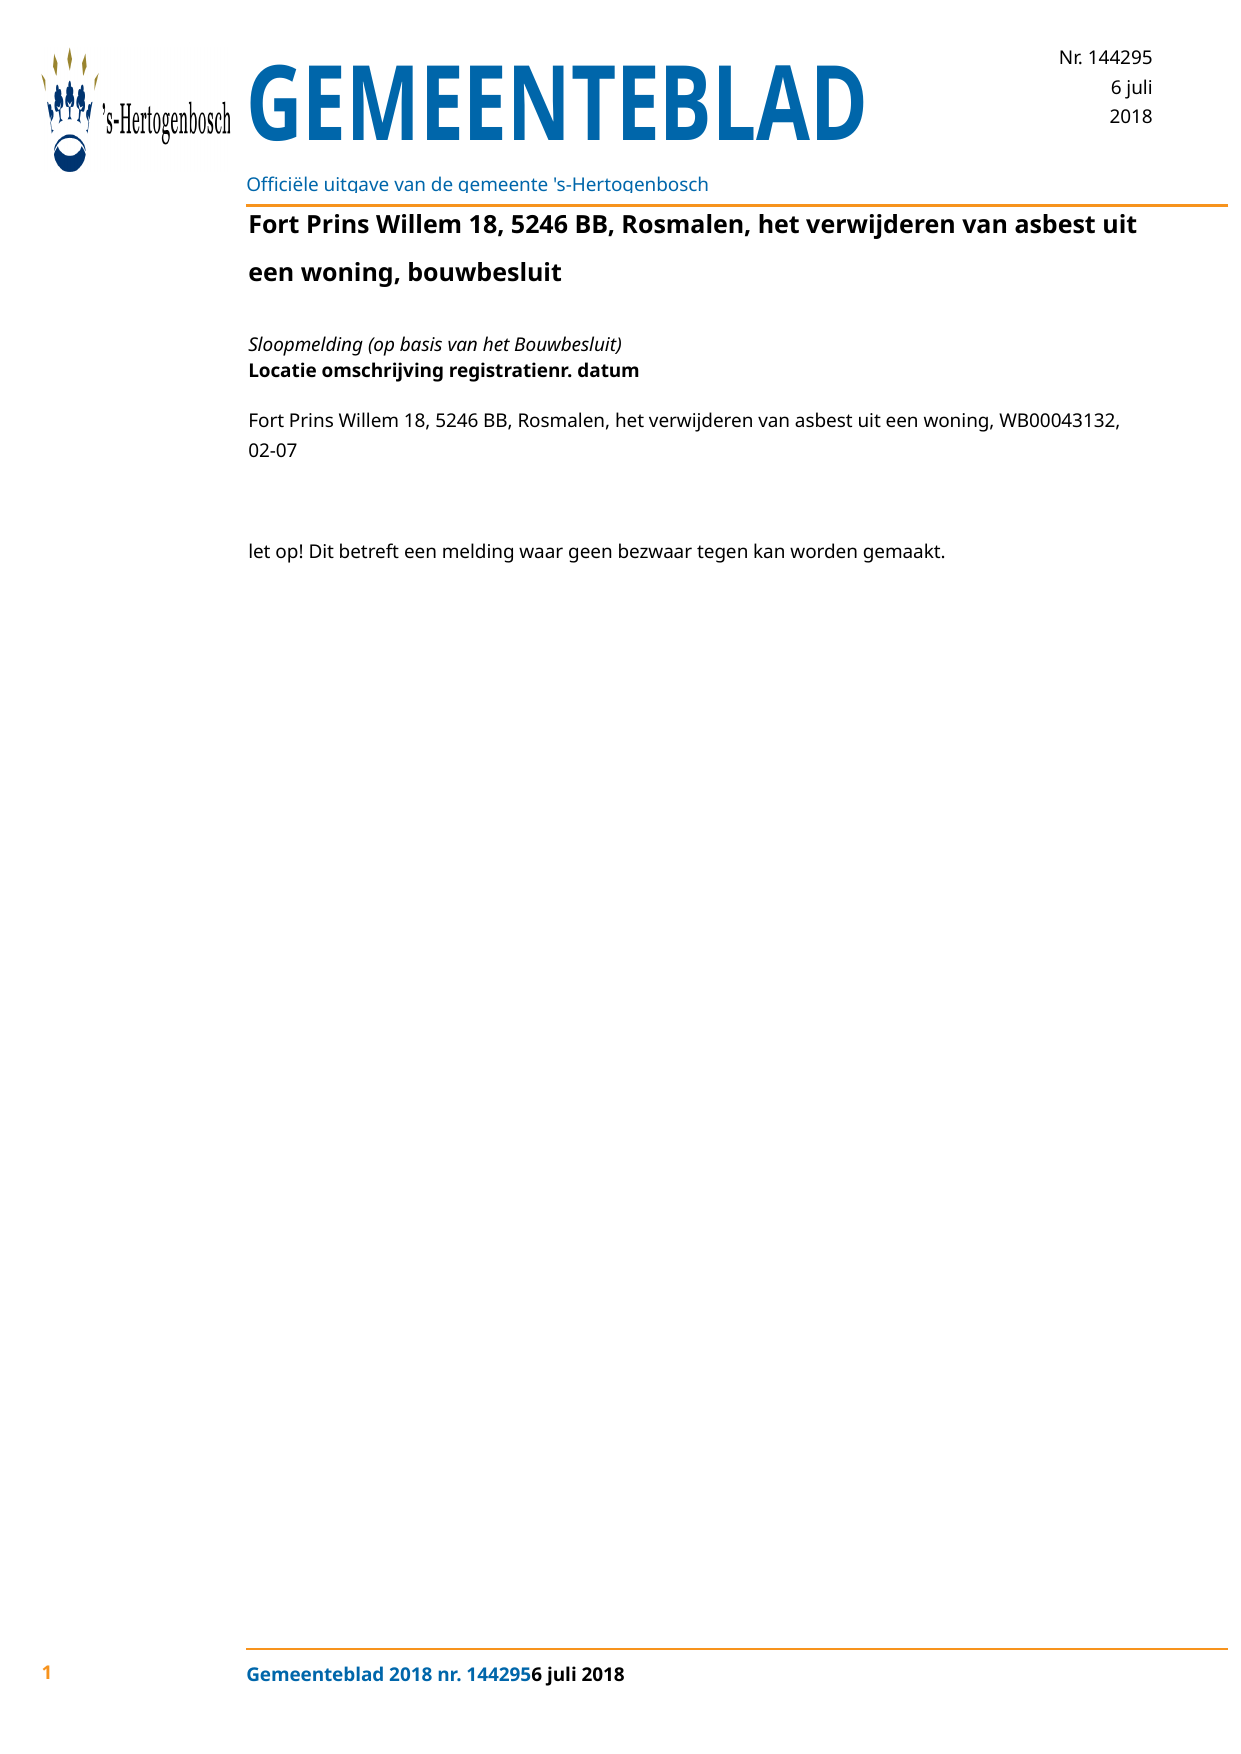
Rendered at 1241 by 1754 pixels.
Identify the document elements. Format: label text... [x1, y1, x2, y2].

text let op! Dit betreft een melding waar geen bezwaar tegen kan worden gemaakt. [248, 538, 1152, 564]
text Sloopmelding (op basis van het Bouwbesluit) [248, 331, 1152, 357]
picture [41, 47, 231, 172]
text Fort Prins Willem 18, 5246 BB, Rosmalen, het verwijderen van asbest uit een woning, bouwbesluit [248, 207, 1152, 288]
text Fort Prins Willem 18, 5246 BB, Rosmalen, het verwijderen van asbest uit een woning, WB00043132, 02-07 [248, 408, 1152, 463]
text Locatie omschrijving registratienr. datum [248, 357, 1152, 383]
